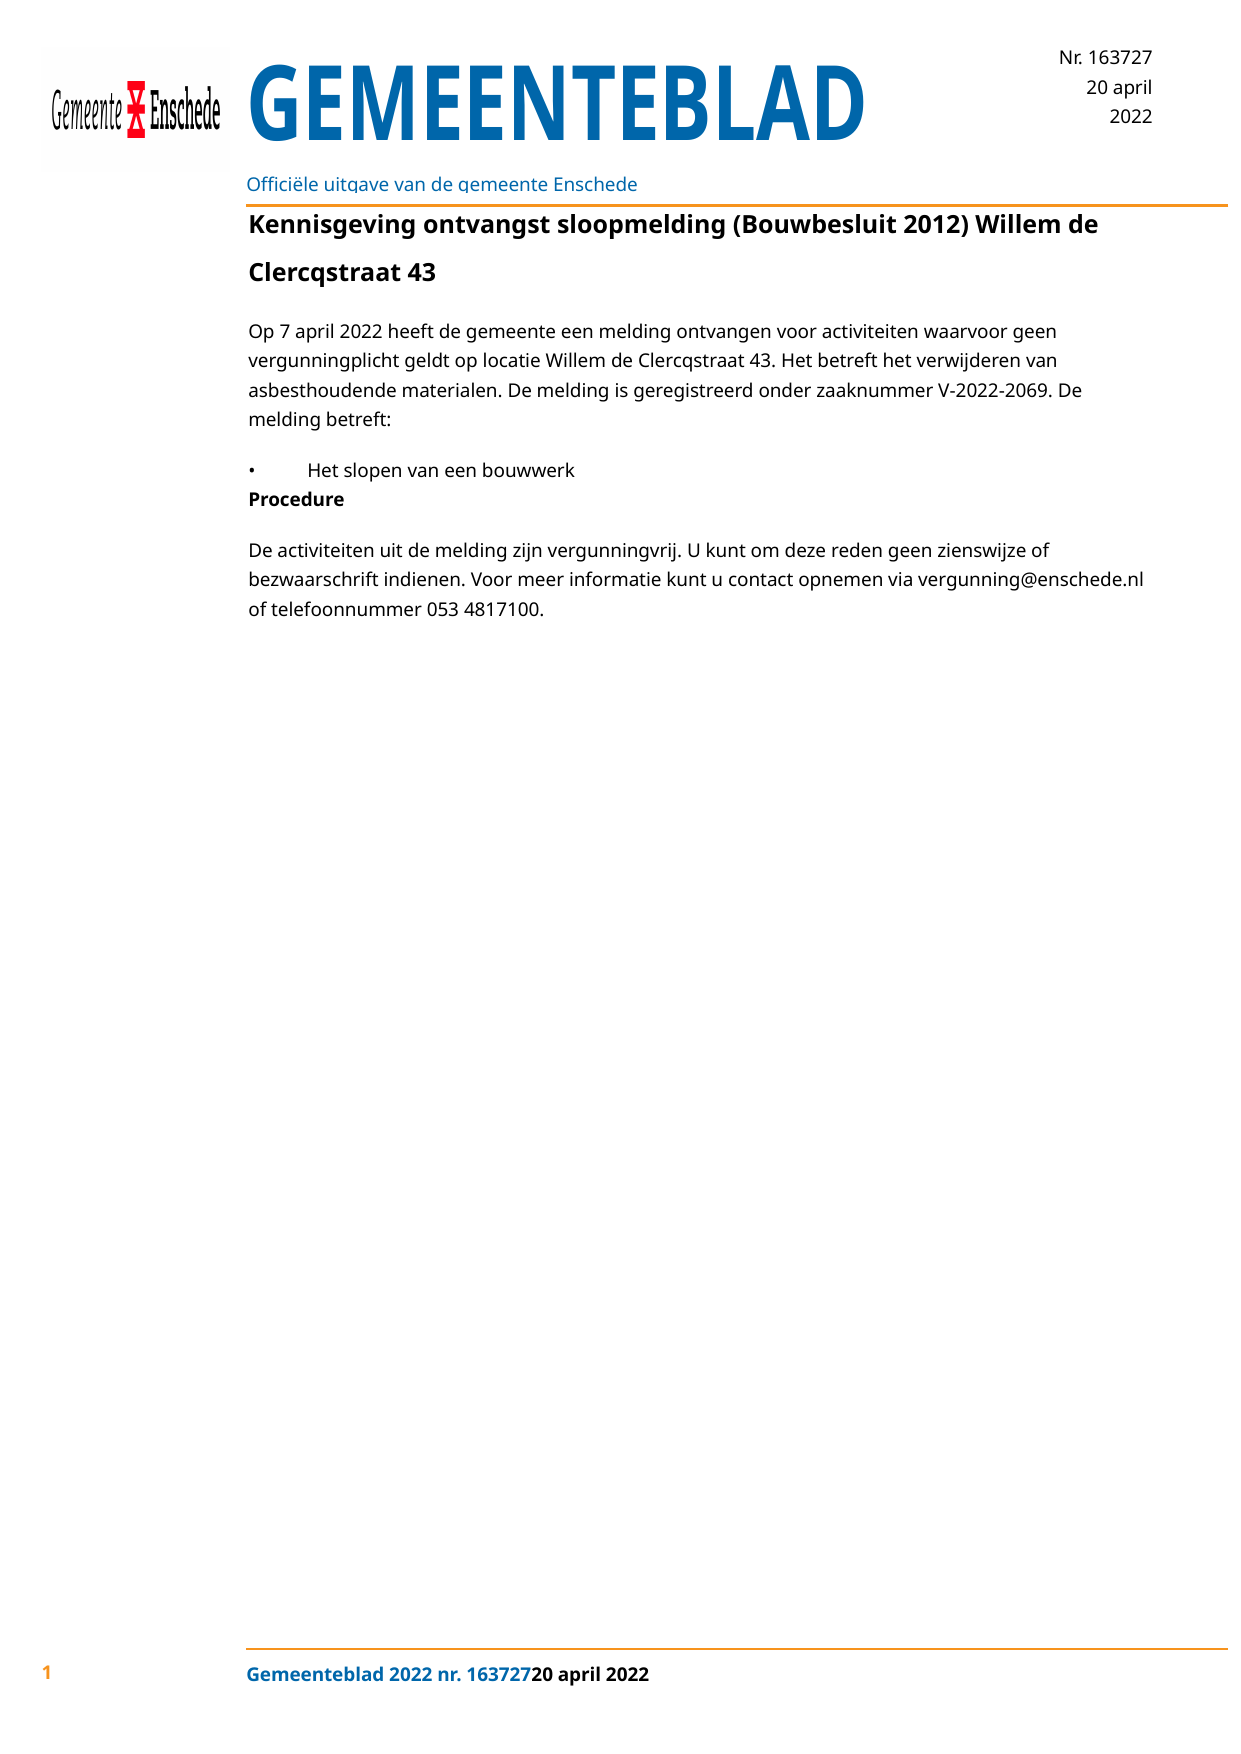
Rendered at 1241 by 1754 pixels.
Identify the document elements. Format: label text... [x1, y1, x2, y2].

text Kennisgeving ontvangst sloopmelding (Bouwbesluit 2012) Willem de Clercqstraat 43 [248, 207, 1152, 288]
picture [41, 47, 231, 172]
list Het slopen van een bouwwerk [248, 457, 1152, 483]
text Op 7 april 2022 heeft de gemeente een melding ontvangen voor activiteiten waarvoor geen vergunningplicht geldt op locatie Willem de Clercqstraat 43. Het betreft het verwijderen van asbesthoudende materialen. De melding is geregistreerd onder zaaknummer V-2022-2069. De melding betreft: [248, 318, 1152, 432]
text De activiteiten uit de melding zijn vergunningvrij. U kunt om deze reden geen zienswijze of bezwaarschrift indienen. Voor meer informatie kunt u contact opnemen via vergunning@enschede.nl of telefoonnummer 053 4817100. [248, 537, 1152, 622]
text Procedure [248, 487, 1152, 512]
